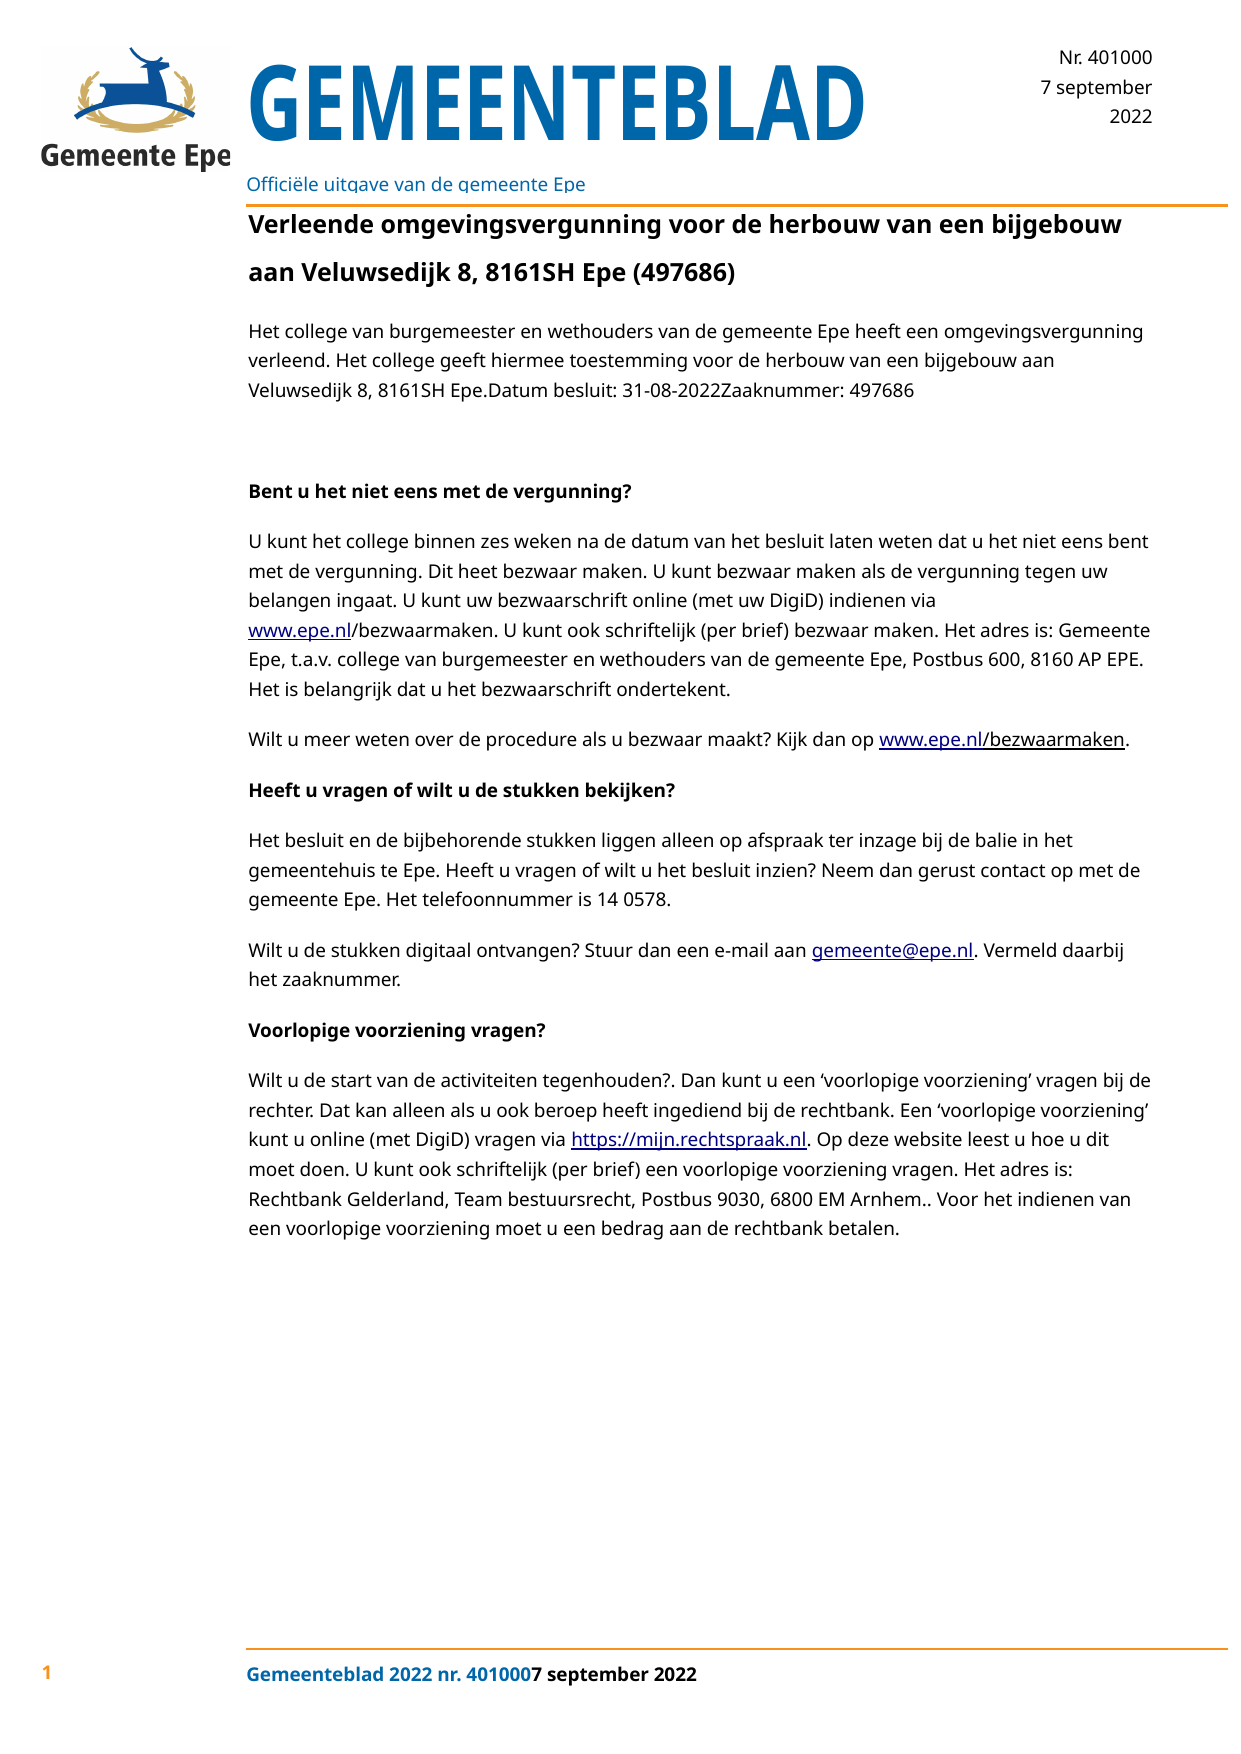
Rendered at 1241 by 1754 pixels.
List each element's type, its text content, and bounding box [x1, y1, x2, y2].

text Wilt u de stukken digitaal ontvangen? Stuur dan een e-mail aan gemeente@epe.nl. Vermeld daarbij het zaaknummer. [248, 937, 1152, 992]
text Wilt u meer weten over de procedure als u bezwaar maakt? Kijk dan op www.epe.nl/bezwaarmaken. [248, 727, 1152, 752]
picture [41, 47, 231, 172]
text Wilt u de start van de activiteiten tegenhouden?. Dan kunt u een ‘voorlopige voorziening’ vragen bij de rechter. Dat kan alleen als u ook beroep heeft ingediend bij de rechtbank. Een ‘voorlopige voorziening’ kunt u online (met DigiD) vragen via https://mijn.rechtspraak.nl. Op deze website leest u hoe u dit moet doen. U kunt ook schriftelijk (per brief) een voorlopige voorziening vragen. Het adres is: Rechtbank Gelderland, Team bestuursrecht, Postbus 9030, 6800 EM Arnhem.. Voor het indienen van een voorlopige voorziening moet u een bedrag aan de rechtbank betalen. [248, 1067, 1152, 1241]
text Voorlopige voorziening vragen? [248, 1017, 1152, 1043]
text Bent u het niet eens met de vergunning? [248, 478, 1152, 504]
text Verleende omgevingsvergunning voor de herbouw van een bijgebouw aan Veluwsedijk 8, 8161SH Epe (497686) [248, 207, 1152, 288]
text Heeft u vragen of wilt u de stukken bekijken? [248, 777, 1152, 803]
text Het besluit en de bijbehorende stukken liggen alleen op afspraak ter inzage bij de balie in het gemeentehuis te Epe. Heeft u vragen of wilt u het besluit inzien? Neem dan gerust contact op met de gemeente Epe. Het telefoonnummer is 14 0578. [248, 827, 1152, 912]
text U kunt het college binnen zes weken na de datum van het besluit laten weten dat u het niet eens bent met de vergunning. Dit heet bezwaar maken. U kunt bezwaar maken als de vergunning tegen uw belangen ingaat. U kunt uw bezwaarschrift online (met uw DigiD) indienen via www.epe.nl/bezwaarmaken. U kunt ook schriftelijk (per brief) bezwaar maken. Het adres is: Gemeente Epe, t.a.v. college van burgemeester en wethouders van de gemeente Epe, Postbus 600, 8160 AP EPE. Het is belangrijk dat u het bezwaarschrift ondertekent. [248, 528, 1152, 702]
text Het college van burgemeester en wethouders van de gemeente Epe heeft een omgevingsvergunning verleend. Het college geeft hiermee toestemming voor de herbouw van een bijgebouw aan Veluwsedijk 8, 8161SH Epe.Datum besluit: 31-08-2022Zaaknummer: 497686 [248, 318, 1152, 403]
